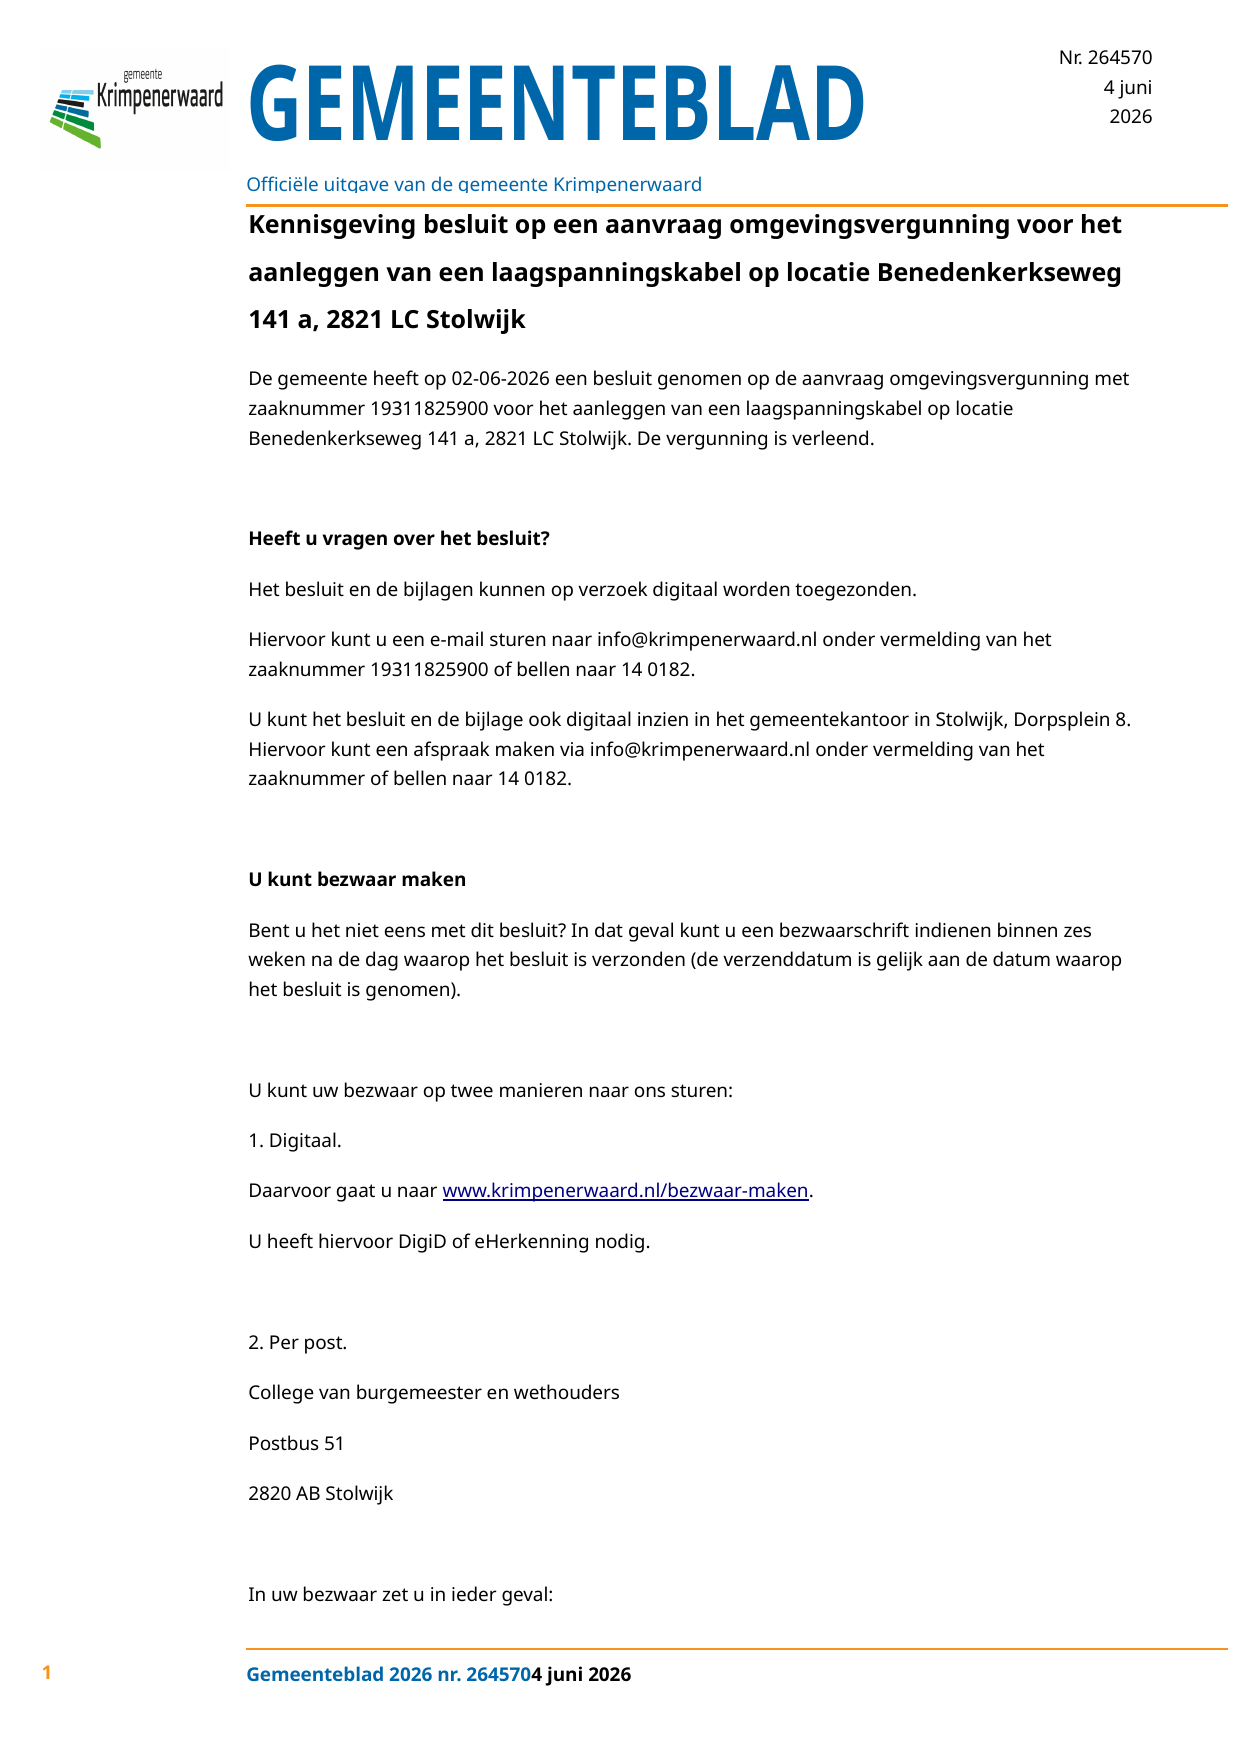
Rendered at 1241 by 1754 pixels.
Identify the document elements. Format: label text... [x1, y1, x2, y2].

text U kunt bezwaar maken [248, 866, 1152, 892]
text Hiervoor kunt u een e-mail sturen naar info@krimpenerwaard.nl onder vermelding van het zaaknummer 19311825900 of bellen naar 14 0182. [248, 626, 1152, 682]
text Het besluit en de bijlagen kunnen op verzoek digitaal worden toegezonden. [248, 576, 1152, 602]
text 1. Digitaal. [248, 1127, 1152, 1153]
text Postbus 51 [248, 1430, 1152, 1455]
text 2. Per post. [248, 1329, 1152, 1354]
text De gemeente heeft op 02-06-2026 een besluit genomen op de aanvraag omgevingsvergunning met zaaknummer 19311825900 voor het aanleggen van een laagspanningskabel op locatie Benedenkerkseweg 141 a, 2821 LC Stolwijk. De vergunning is verleend. [248, 366, 1152, 450]
text Heeft u vragen over het besluit? [248, 526, 1152, 551]
text U kunt het besluit en de bijlage ook digitaal inzien in het gemeentekantoor in Stolwijk, Dorpsplein 8. Hiervoor kunt een afspraak maken via info@krimpenerwaard.nl onder vermelding van het zaaknummer of bellen naar 14 0182. [248, 706, 1152, 791]
text Bent u het niet eens met dit besluit? In dat geval kunt u een bezwaarschrift indienen binnen zes weken na de dag waarop het besluit is verzonden (de verzenddatum is gelijk aan de datum waarop het besluit is genomen). [248, 917, 1152, 1002]
text U kunt uw bezwaar op twee manieren naar ons sturen: [248, 1077, 1152, 1102]
text Daarvoor gaat u naar www.krimpenerwaard.nl/bezwaar-maken. [248, 1178, 1152, 1203]
text U heeft hiervoor DigiD of eHerkenning nodig. [248, 1228, 1152, 1254]
text College van burgemeester en wethouders [248, 1379, 1152, 1405]
text In uw bezwaar zet u in ieder geval: [248, 1581, 1152, 1607]
text 2820 AB Stolwijk [248, 1480, 1152, 1506]
text Kennisgeving besluit op een aanvraag omgevingsvergunning voor het aanleggen van een laagspanningskabel op locatie Benedenkerkseweg 141 a, 2821 LC Stolwijk [248, 207, 1152, 336]
picture [41, 47, 231, 172]
